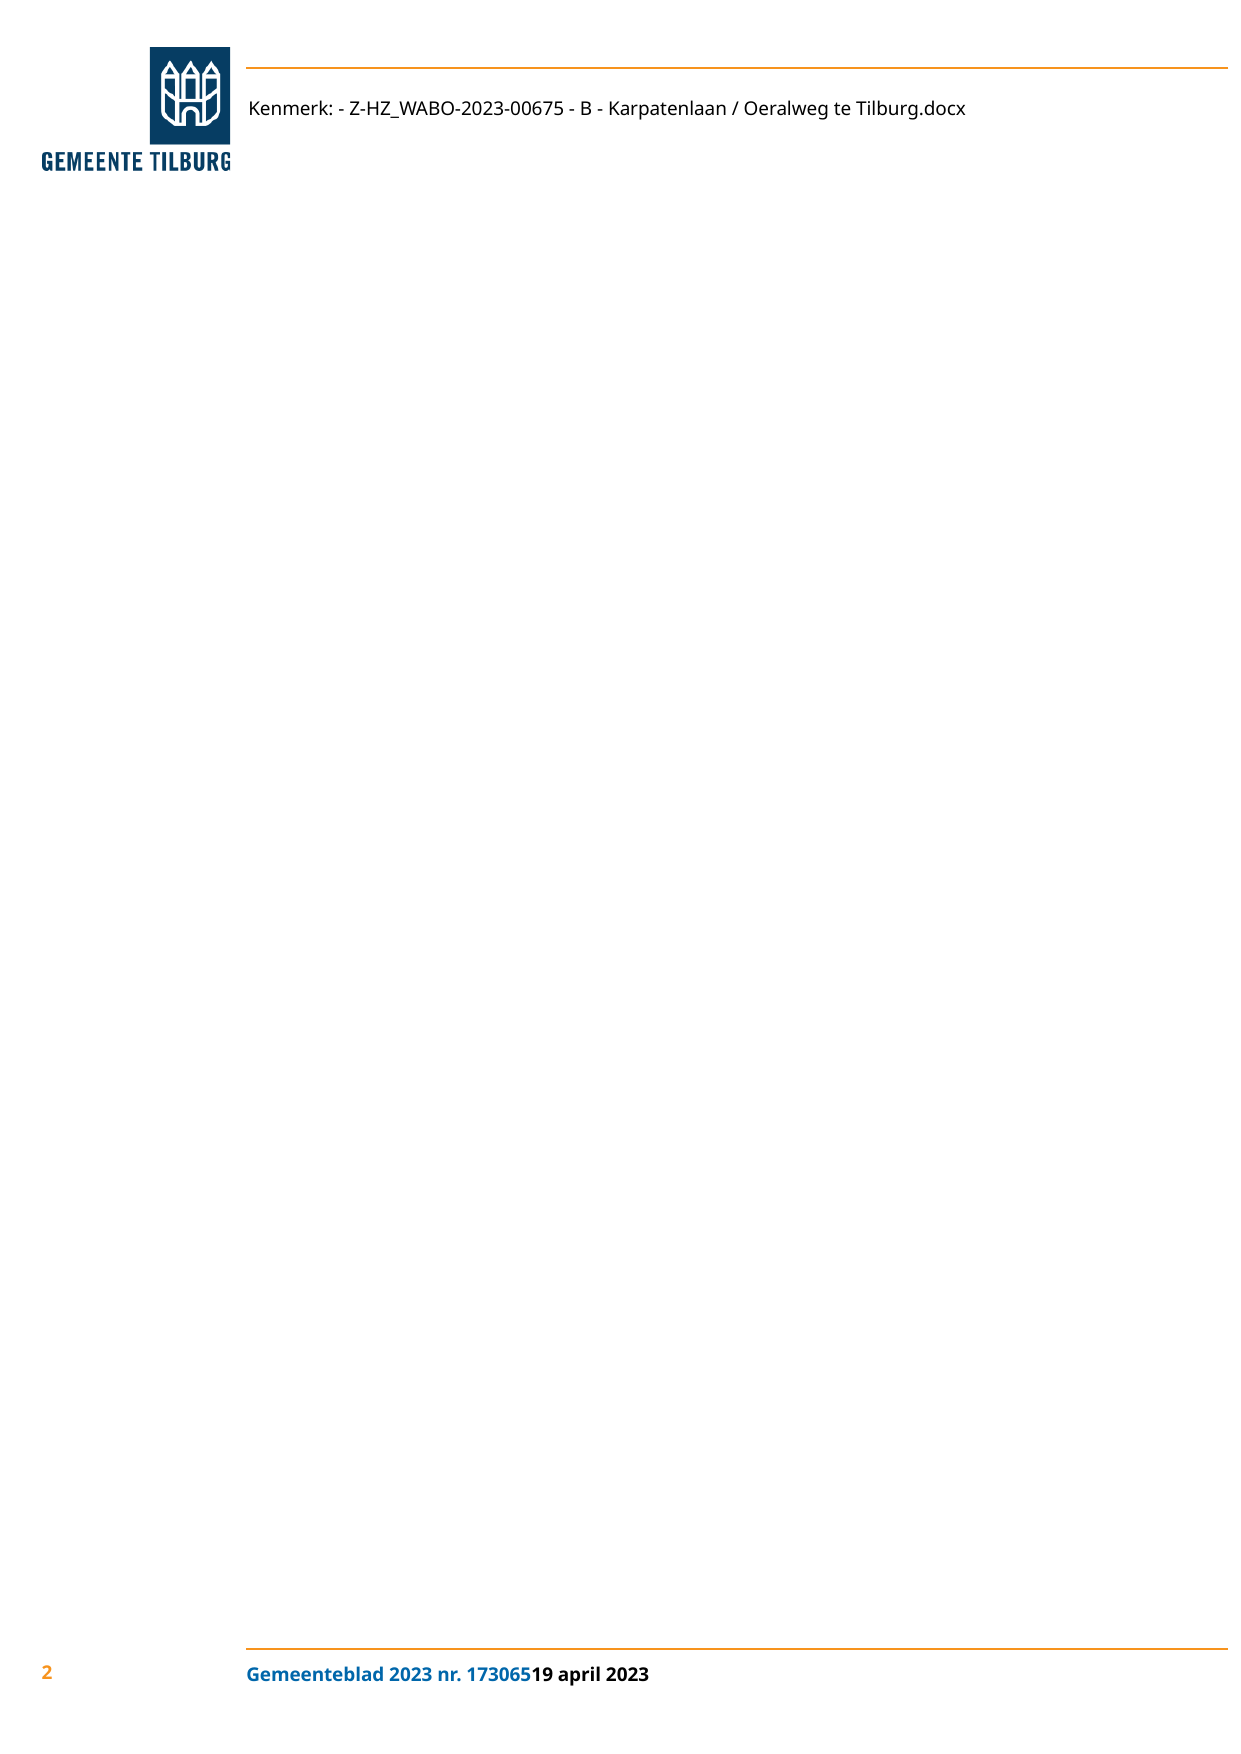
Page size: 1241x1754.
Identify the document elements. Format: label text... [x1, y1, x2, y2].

picture [41, 47, 231, 172]
text Kenmerk: - Z-HZ_WABO-2023-00675 - B - Karpatenlaan / Oeralweg te Tilburg.docx [248, 95, 1152, 121]
